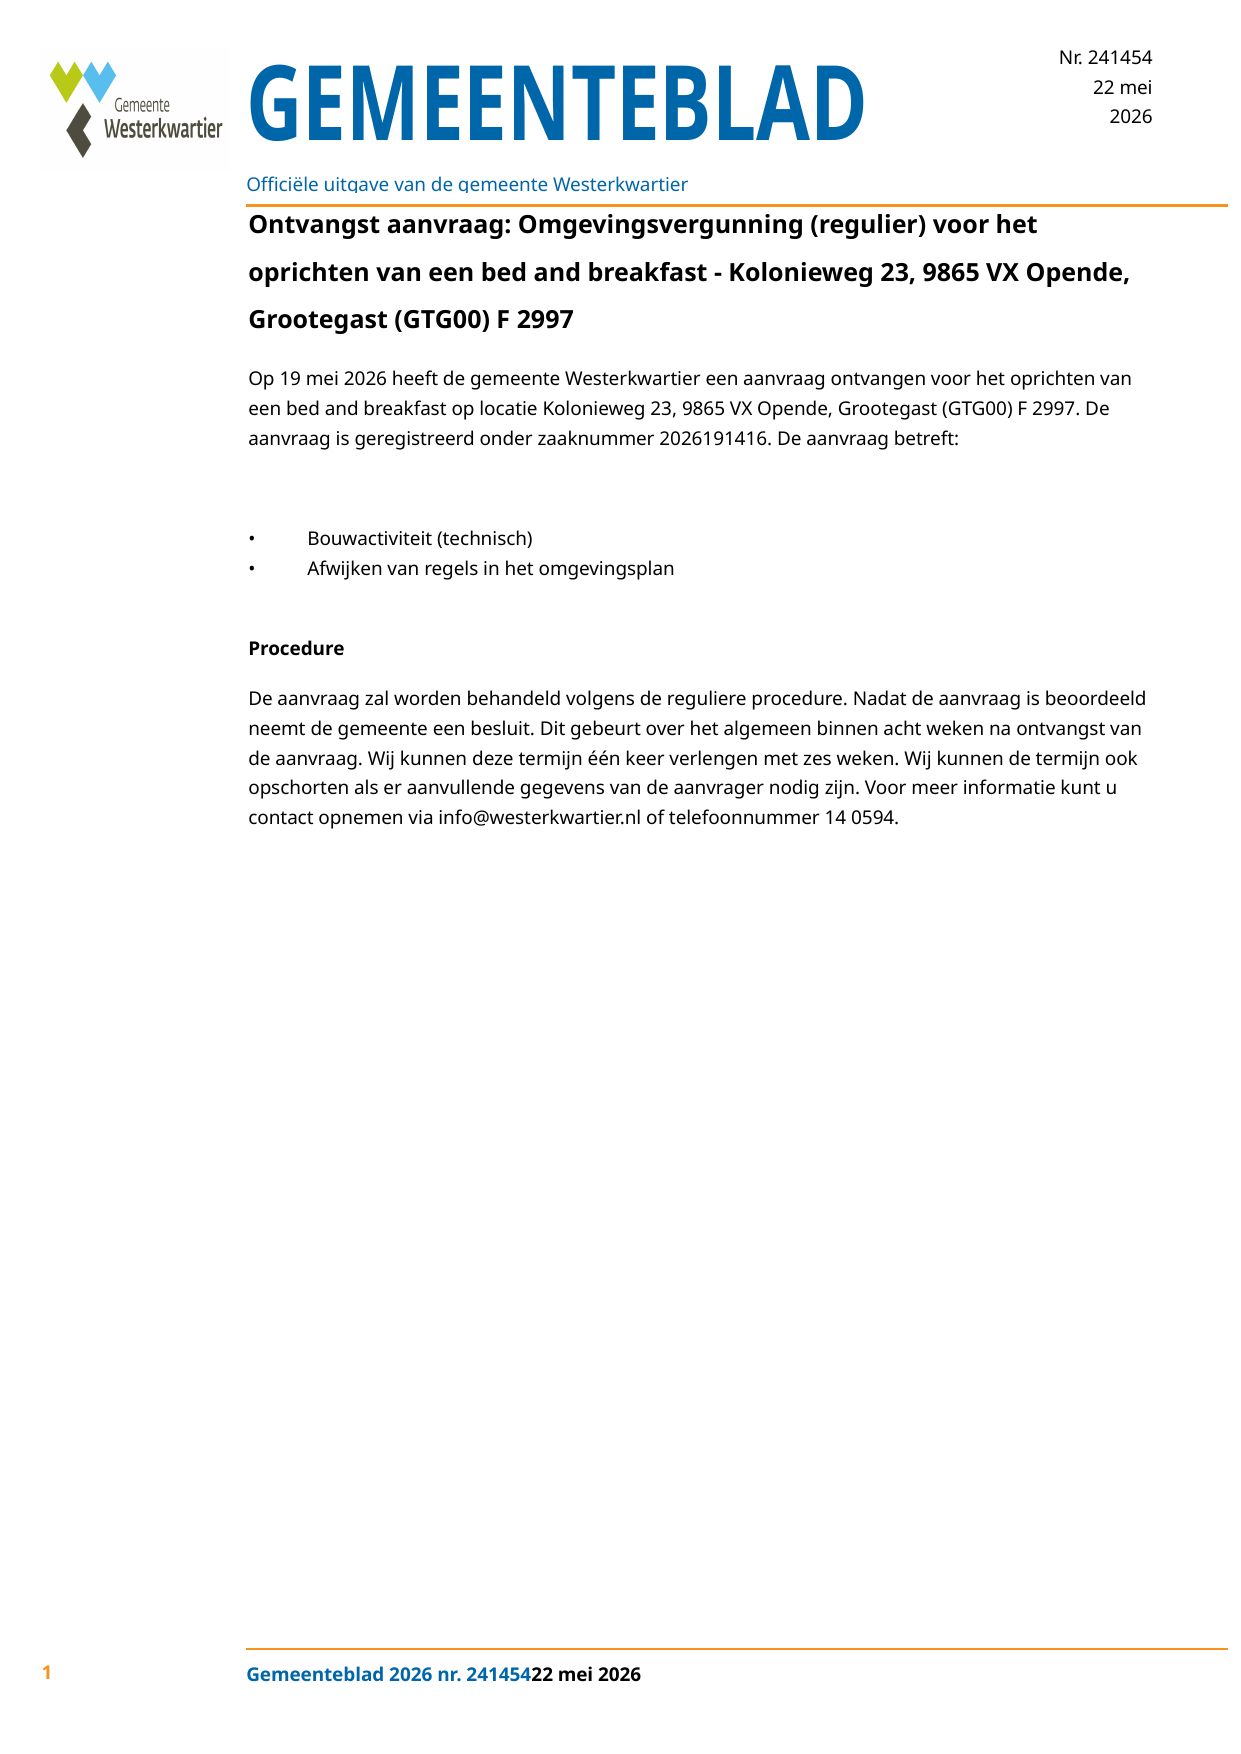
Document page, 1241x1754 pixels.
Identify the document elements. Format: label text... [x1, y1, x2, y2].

text Op 19 mei 2026 heeft de gemeente Westerkwartier een aanvraag ontvangen voor het oprichten van een bed and breakfast op locatie Kolonieweg 23, 9865 VX Opende, Grootegast (GTG00) F 2997. De aanvraag is geregistreerd onder zaaknummer 2026191416. De aanvraag betreft: [248, 366, 1152, 450]
list Bouwactiviteit (technisch) [248, 526, 1152, 551]
list Afwijken van regels in het omgevingsplan [248, 555, 1152, 581]
text Ontvangst aanvraag: Omgevingsvergunning (regulier) voor het oprichten van een bed and breakfast - Kolonieweg 23, 9865 VX Opende, Grootegast (GTG00) F 2997 [248, 207, 1152, 336]
text Procedure [248, 635, 1152, 661]
text De aanvraag zal worden behandeld volgens de reguliere procedure. Nadat de aanvraag is beoordeeld neemt de gemeente een besluit. Dit gebeurt over het algemeen binnen acht weken na ontvangst van de aanvraag. Wij kunnen deze termijn één keer verlengen met zes weken. Wij kunnen de termijn ook opschorten als er aanvullende gegevens van de aanvrager nodig zijn. Voor meer informatie kunt u contact opnemen via info@westerkwartier.nl of telefoonnummer 14 0594. [248, 686, 1152, 829]
picture [41, 47, 231, 172]
